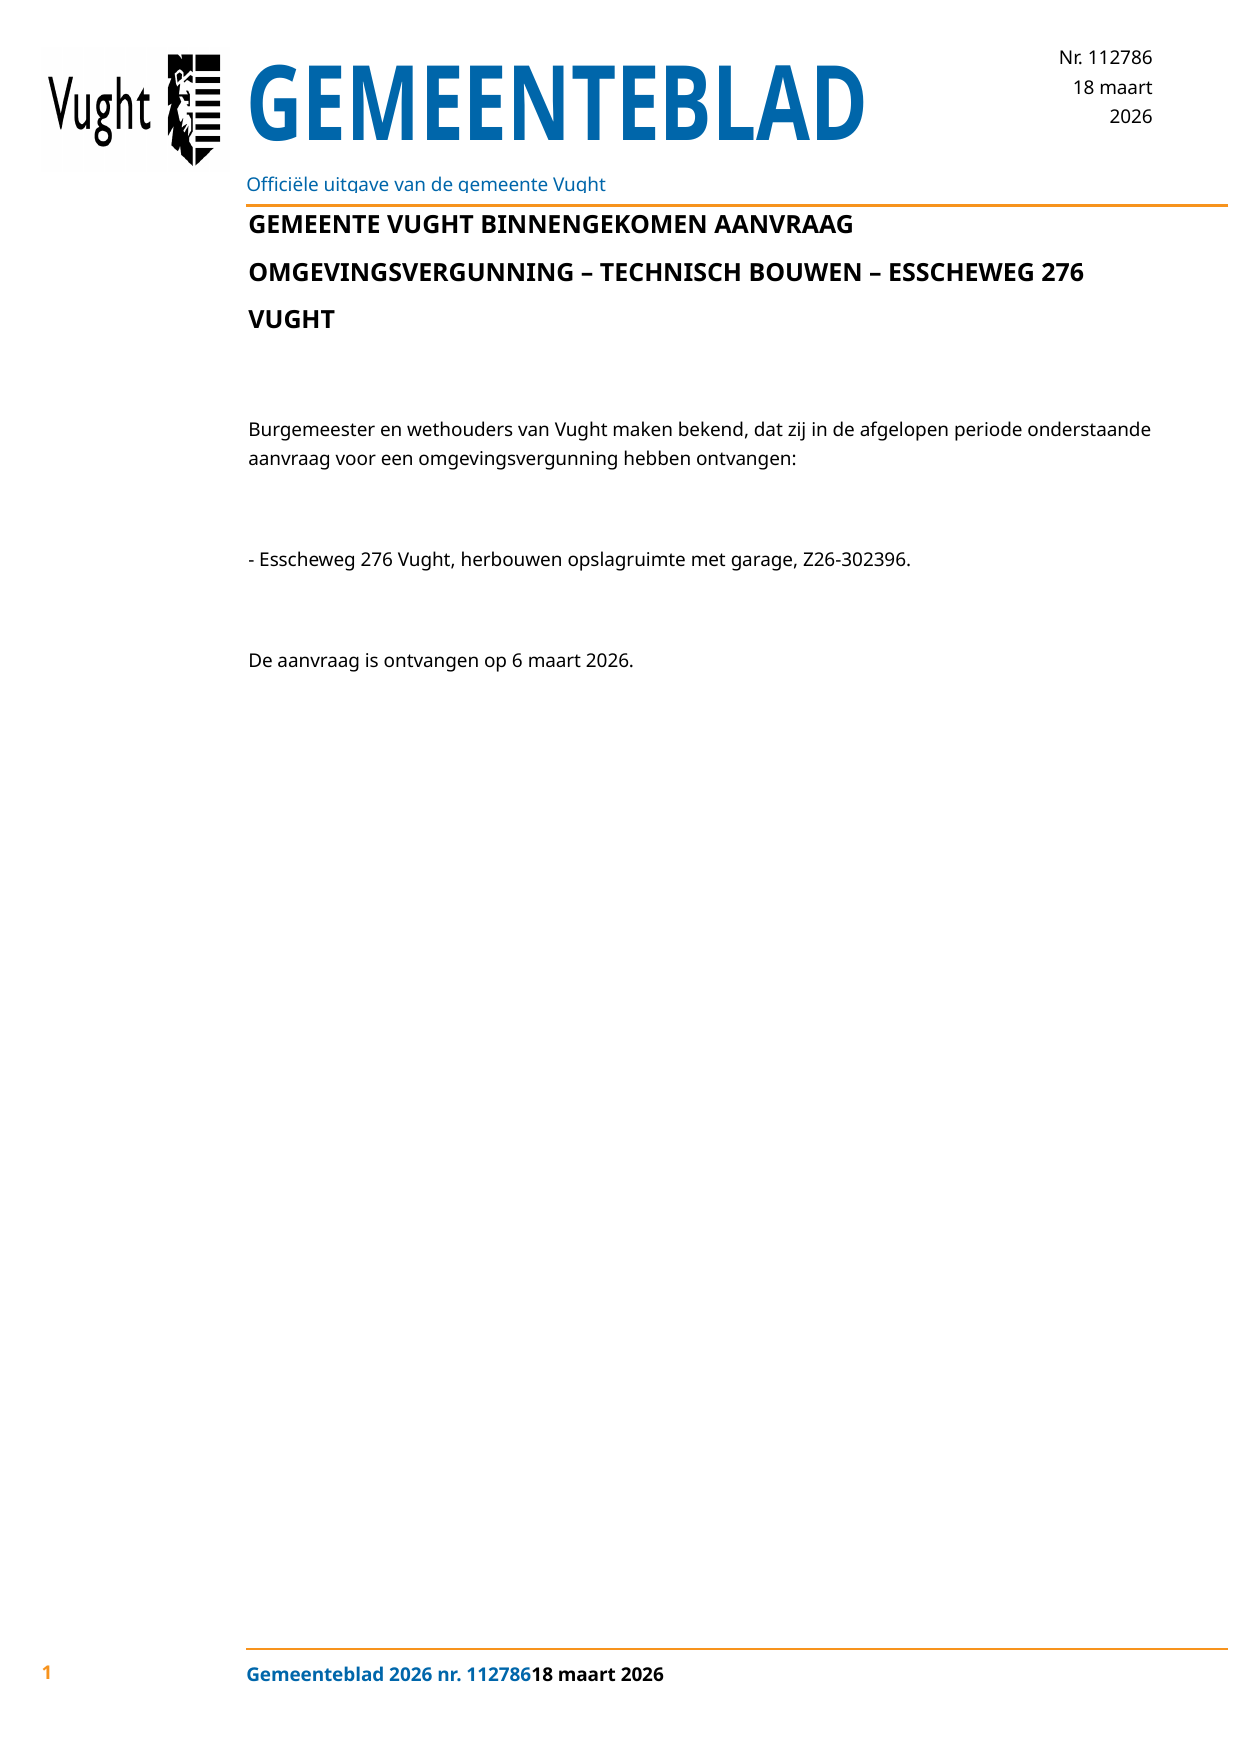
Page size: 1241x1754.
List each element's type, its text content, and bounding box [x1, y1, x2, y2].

picture [41, 47, 231, 172]
text De aanvraag is ontvangen op 6 maart 2026. [248, 647, 1152, 673]
text GEMEENTE VUGHT BINNENGEKOMEN AANVRAAG OMGEVINGSVERGUNNING – TECHNISCH BOUWEN – ESSCHEWEG 276 VUGHT [248, 207, 1152, 336]
text - Esscheweg 276 Vught, herbouwen opslagruimte met garage, Z26-302396. [248, 546, 1152, 572]
text Burgemeester en wethouders van Vught maken bekend, dat zij in de afgelopen periode onderstaande aanvraag voor een omgevingsvergunning hebben ontvangen: [248, 416, 1152, 471]
